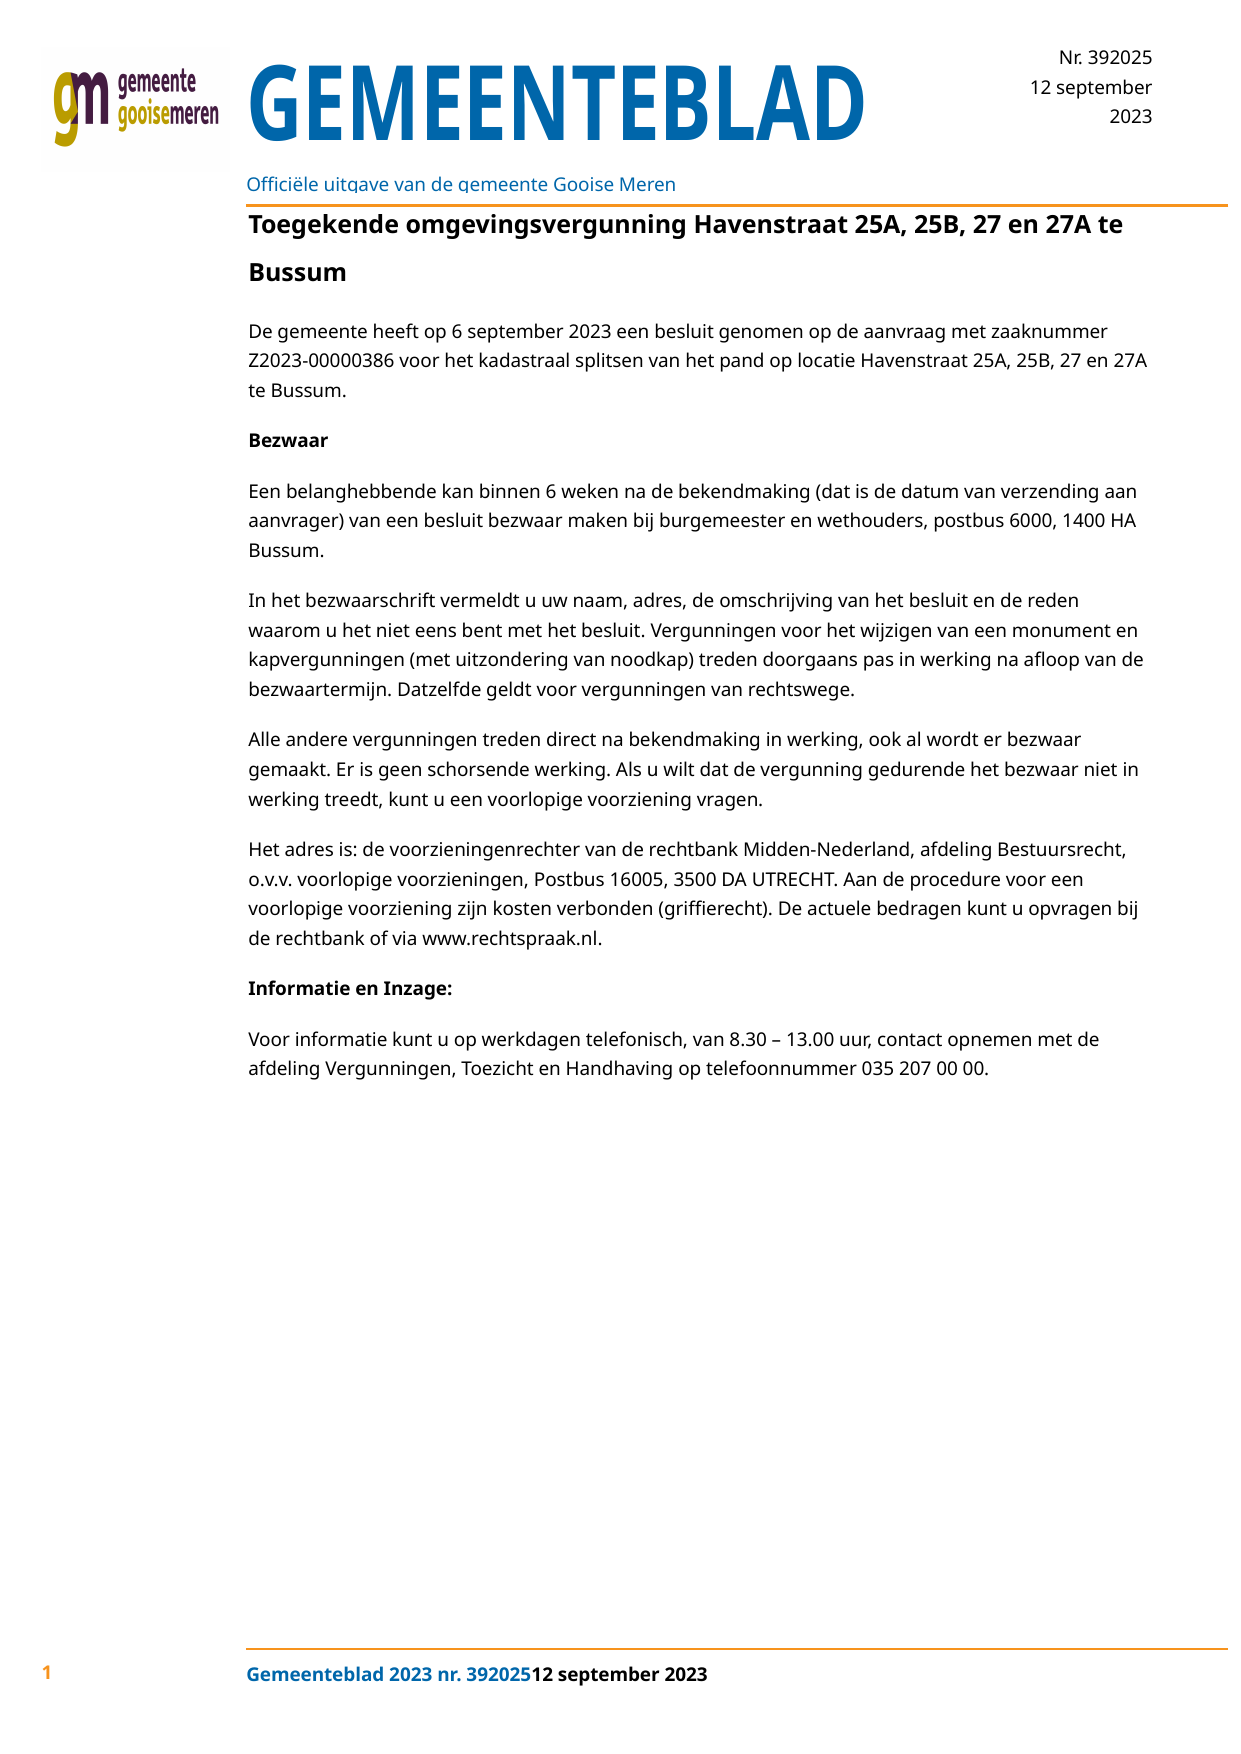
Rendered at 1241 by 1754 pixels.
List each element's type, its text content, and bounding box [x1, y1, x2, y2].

text In het bezwaarschrift vermeldt u uw naam, adres, de omschrijving van het besluit en de reden waarom u het niet eens bent met het besluit. Vergunningen voor het wijzigen van een monument en kapvergunningen (met uitzondering van noodkap) treden doorgaans pas in werking na afloop van de bezwaartermijn. Datzelfde geldt voor vergunningen van rechtswege. [248, 587, 1152, 702]
text Informatie en Inzage: [248, 975, 1152, 1001]
text Bezwaar [248, 427, 1152, 453]
text De gemeente heeft op 6 september 2023 een besluit genomen op de aanvraag met zaaknummer Z2023-00000386 voor het kadastraal splitsen van het pand op locatie Havenstraat 25A, 25B, 27 en 27A te Bussum. [248, 318, 1152, 403]
text Voor informatie kunt u op werkdagen telefonisch, van 8.30 – 13.00 uur, contact opnemen met de afdeling Vergunningen, Toezicht en Handhaving op telefoonnummer 035 207 00 00. [248, 1026, 1152, 1081]
text Toegekende omgevingsvergunning Havenstraat 25A, 25B, 27 en 27A te Bussum [248, 207, 1152, 288]
text Alle andere vergunningen treden direct na bekendmaking in werking, ook al wordt er bezwaar gemaakt. Er is geen schorsende werking. Als u wilt dat de vergunning gedurende het bezwaar niet in werking treedt, kunt u een voorlopige voorziening vragen. [248, 727, 1152, 812]
picture [41, 47, 231, 172]
text Een belanghebbende kan binnen 6 weken na de bekendmaking (dat is de datum van verzending aan aanvrager) van een besluit bezwaar maken bij burgemeester en wethouders, postbus 6000, 1400 HA Bussum. [248, 478, 1152, 563]
text Het adres is: de voorzieningenrechter van de rechtbank Midden-Nederland, afdeling Bestuursrecht, o.v.v. voorlopige voorzieningen, Postbus 16005, 3500 DA UTRECHT. Aan de procedure voor een voorlopige voorziening zijn kosten verbonden (griffierecht). De actuele bedragen kunt u opvragen bij de rechtbank of via www.rechtspraak.nl. [248, 836, 1152, 951]
